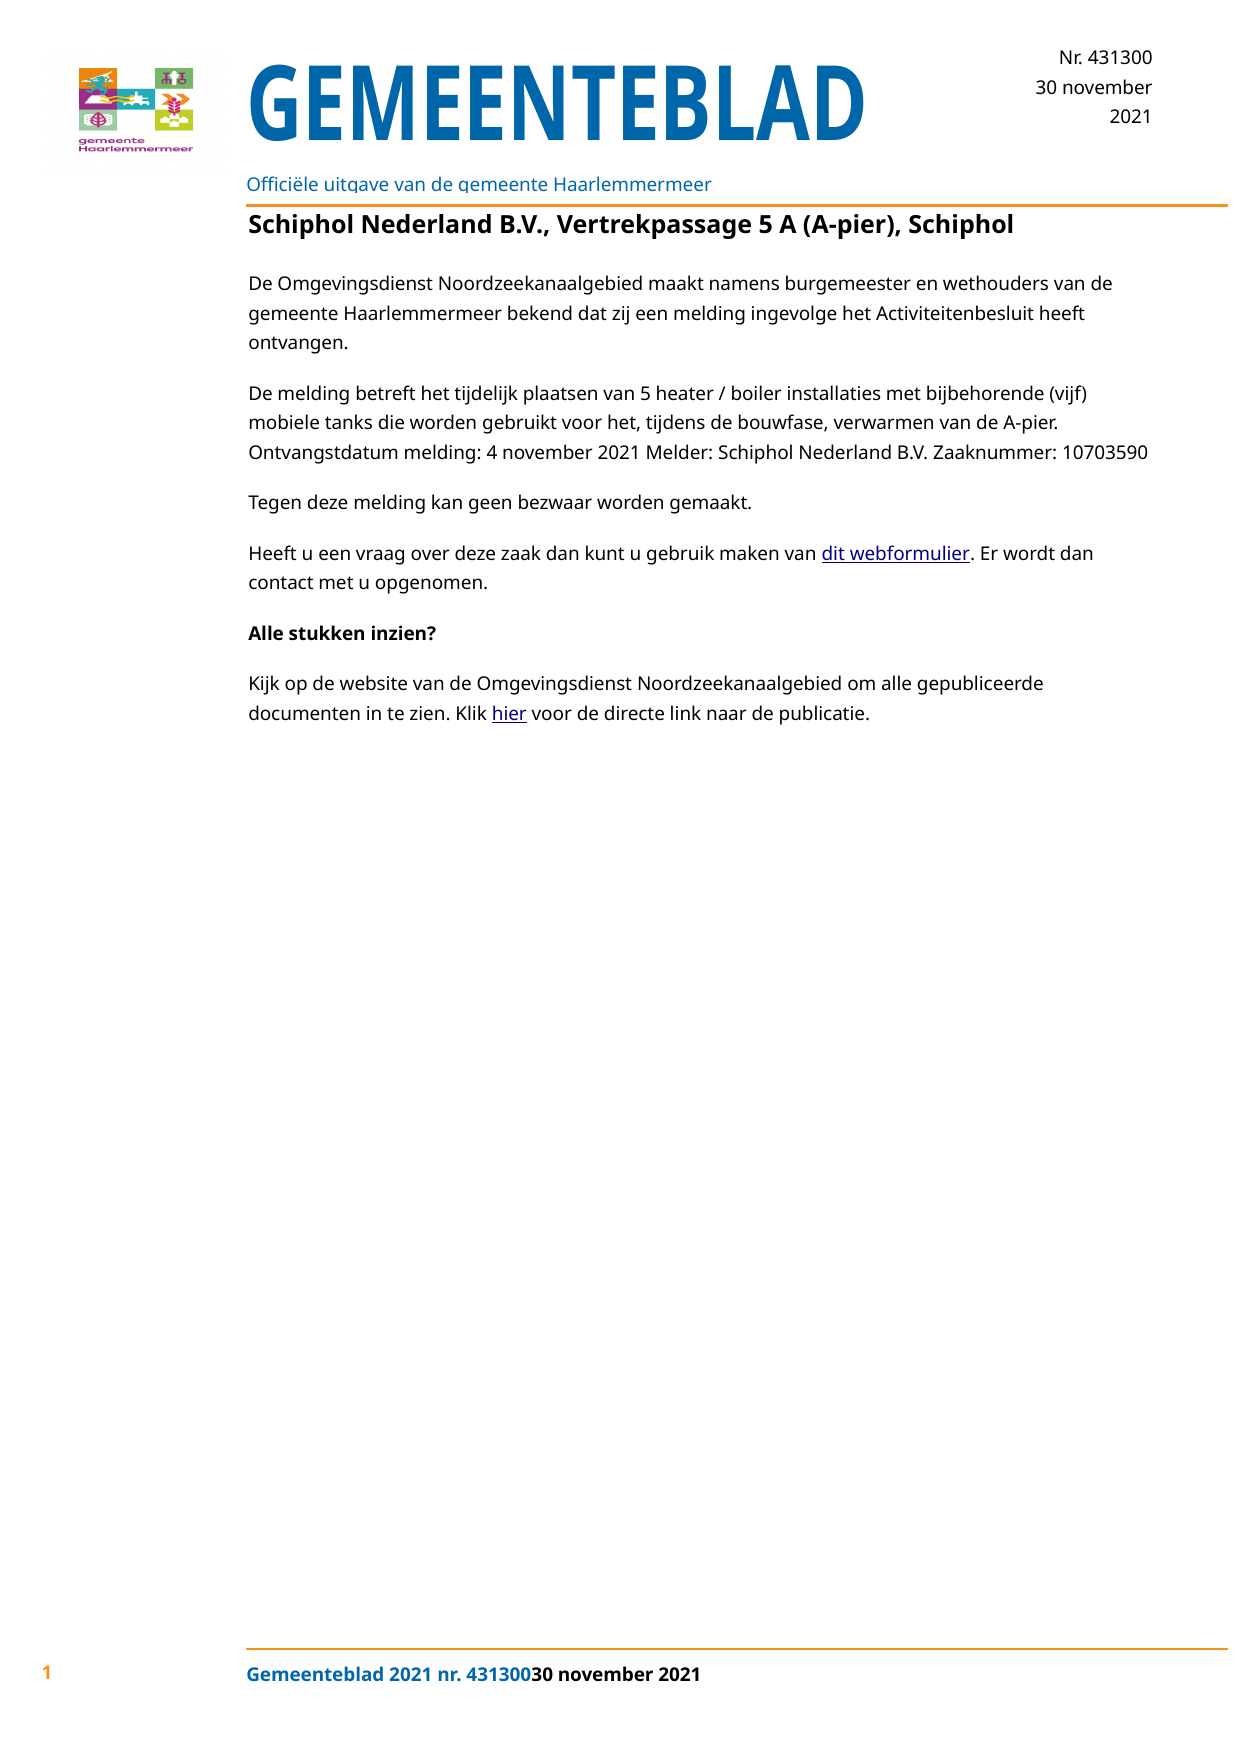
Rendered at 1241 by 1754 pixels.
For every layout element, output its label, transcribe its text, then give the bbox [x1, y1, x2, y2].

text De melding betreft het tijdelijk plaatsen van 5 heater / boiler installaties met bijbehorende (vijf) mobiele tanks die worden gebruikt voor het, tijdens de bouwfase, verwarmen van de A-pier. Ontvangstdatum melding: 4 november 2021 Melder: Schiphol Nederland B.V. Zaaknummer: 10703590 [248, 380, 1152, 465]
picture [41, 47, 231, 172]
text De Omgevingsdienst Noordzeekanaalgebied maakt namens burgemeester en wethouders van de gemeente Haarlemmermeer bekend dat zij een melding ingevolge het Activiteitenbesluit heeft ontvangen. [248, 270, 1152, 355]
text Heeft u een vraag over deze zaak dan kunt u gebruik maken van dit webformulier. Er wordt dan contact met u opgenomen. [248, 540, 1152, 595]
text Schiphol Nederland B.V., Vertrekpassage 5 A (A-pier), Schiphol [248, 207, 1152, 241]
text Kijk op de website van de Omgevingsdienst Noordzeekanaalgebied om alle gepubliceerde documenten in te zien. Klik hier voor de directe link naar de publicatie. [248, 670, 1152, 726]
text Alle stukken inzien? [248, 620, 1152, 646]
text Tegen deze melding kan geen bezwaar worden gemaakt. [248, 489, 1152, 515]
